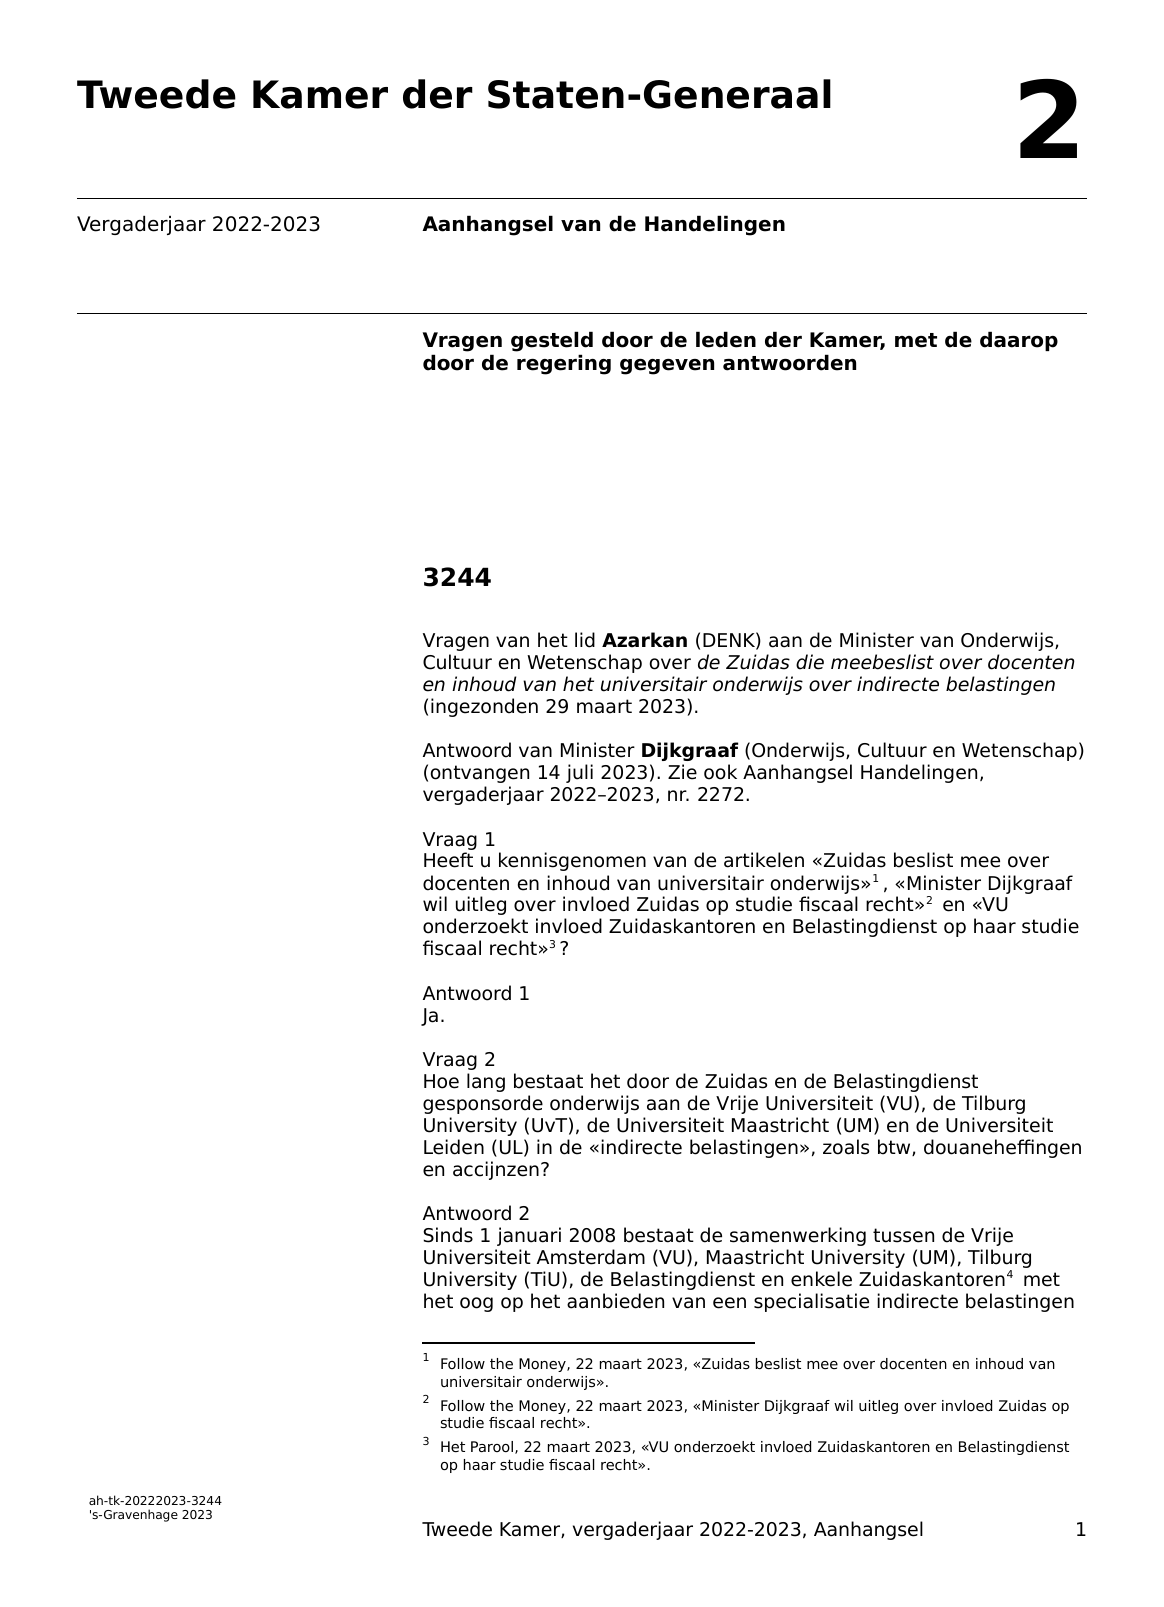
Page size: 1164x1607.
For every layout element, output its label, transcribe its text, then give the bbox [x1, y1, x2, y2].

text Het Parool, 22 maart 2023, «VU onderzoekt invloed Zuidaskantoren en Belastingdienst op haar studie fiscaal recht». [422, 1435, 1087, 1474]
text Ja. [422, 1004, 1087, 1026]
text Follow the Money, 22 maart 2023, «Minister Dijkgraaf wil uitleg over invloed Zuidas op studie fiscaal recht». [422, 1393, 1087, 1432]
text Heeft u kennisgenomen van de artikelen «Zuidas beslist mee over docenten en inhoud van universitair onderwijs», «Minister Dijkgraaf wil uitleg over invloed Zuidas op studie fiscaal recht» en «VU onderzoekt invloed Zuidaskantoren en Belastingdienst op haar studie fiscaal recht»? [422, 850, 1087, 960]
table_cell Vergaderjaar 2022-2023 [77, 199, 422, 313]
table_cell [77, 314, 422, 375]
text Hoe lang bestaat het door de Zuidas en de Belastingdienst gesponsorde onderwijs aan de Vrije Universiteit (VU), de Tilburg University (UvT), de Universiteit Maastricht (UM) en de Universiteit Leiden (UL) in de «indirecte belastingen», zoals btw, douaneheffingen en accijnzen? [422, 1071, 1087, 1181]
text Sinds 1 januari 2008 bestaat de samenwerking tussen de Vrije Universiteit Amsterdam (VU), Maastricht University (UM), Tilburg University (TiU), de Belastingdienst en enkele Zuidaskantoren met het oog op het aanbieden van een specialisatie indirecte belastingen [422, 1225, 1087, 1313]
text Antwoord 2 [422, 1203, 1087, 1225]
text Vraag 1 [422, 828, 1087, 850]
text 3244 [422, 563, 1087, 592]
text Vraag 2 [422, 1049, 1087, 1071]
table_header 2 [886, 59, 1087, 198]
text Vragen van het lid Azarkan (DENK) aan de Minister van Onderwijs, Cultuur en Wetenschap over de Zuidas die meebeslist over docenten en inhoud van het universitair onderwijs over indirecte belastingen (ingezonden 29 maart 2023). [422, 630, 1087, 718]
table_header Tweede Kamer der Staten-Generaal [77, 59, 886, 198]
text Antwoord 1 [422, 982, 1087, 1004]
text 's-Gravenhage 2023 [88, 1508, 323, 1522]
text Antwoord van Minister Dijkgraaf (Onderwijs, Cultuur en Wetenschap) (ontvangen 14 juli 2023). Zie ook Aanhangsel Handelingen, vergaderjaar 2022–2023, nr. 2272. [422, 740, 1087, 806]
text Follow the Money, 22 maart 2023, «Zuidas beslist mee over docenten en inhoud van universitair onderwijs». [422, 1352, 1087, 1391]
table_cell Aanhangsel van de Handelingen [422, 199, 1087, 313]
table_cell Vragen gesteld door de leden der Kamer, met de daarop door de regering gegeven antwoorden [422, 314, 1087, 375]
text ah-tk-20222023-3244 [88, 1494, 323, 1508]
